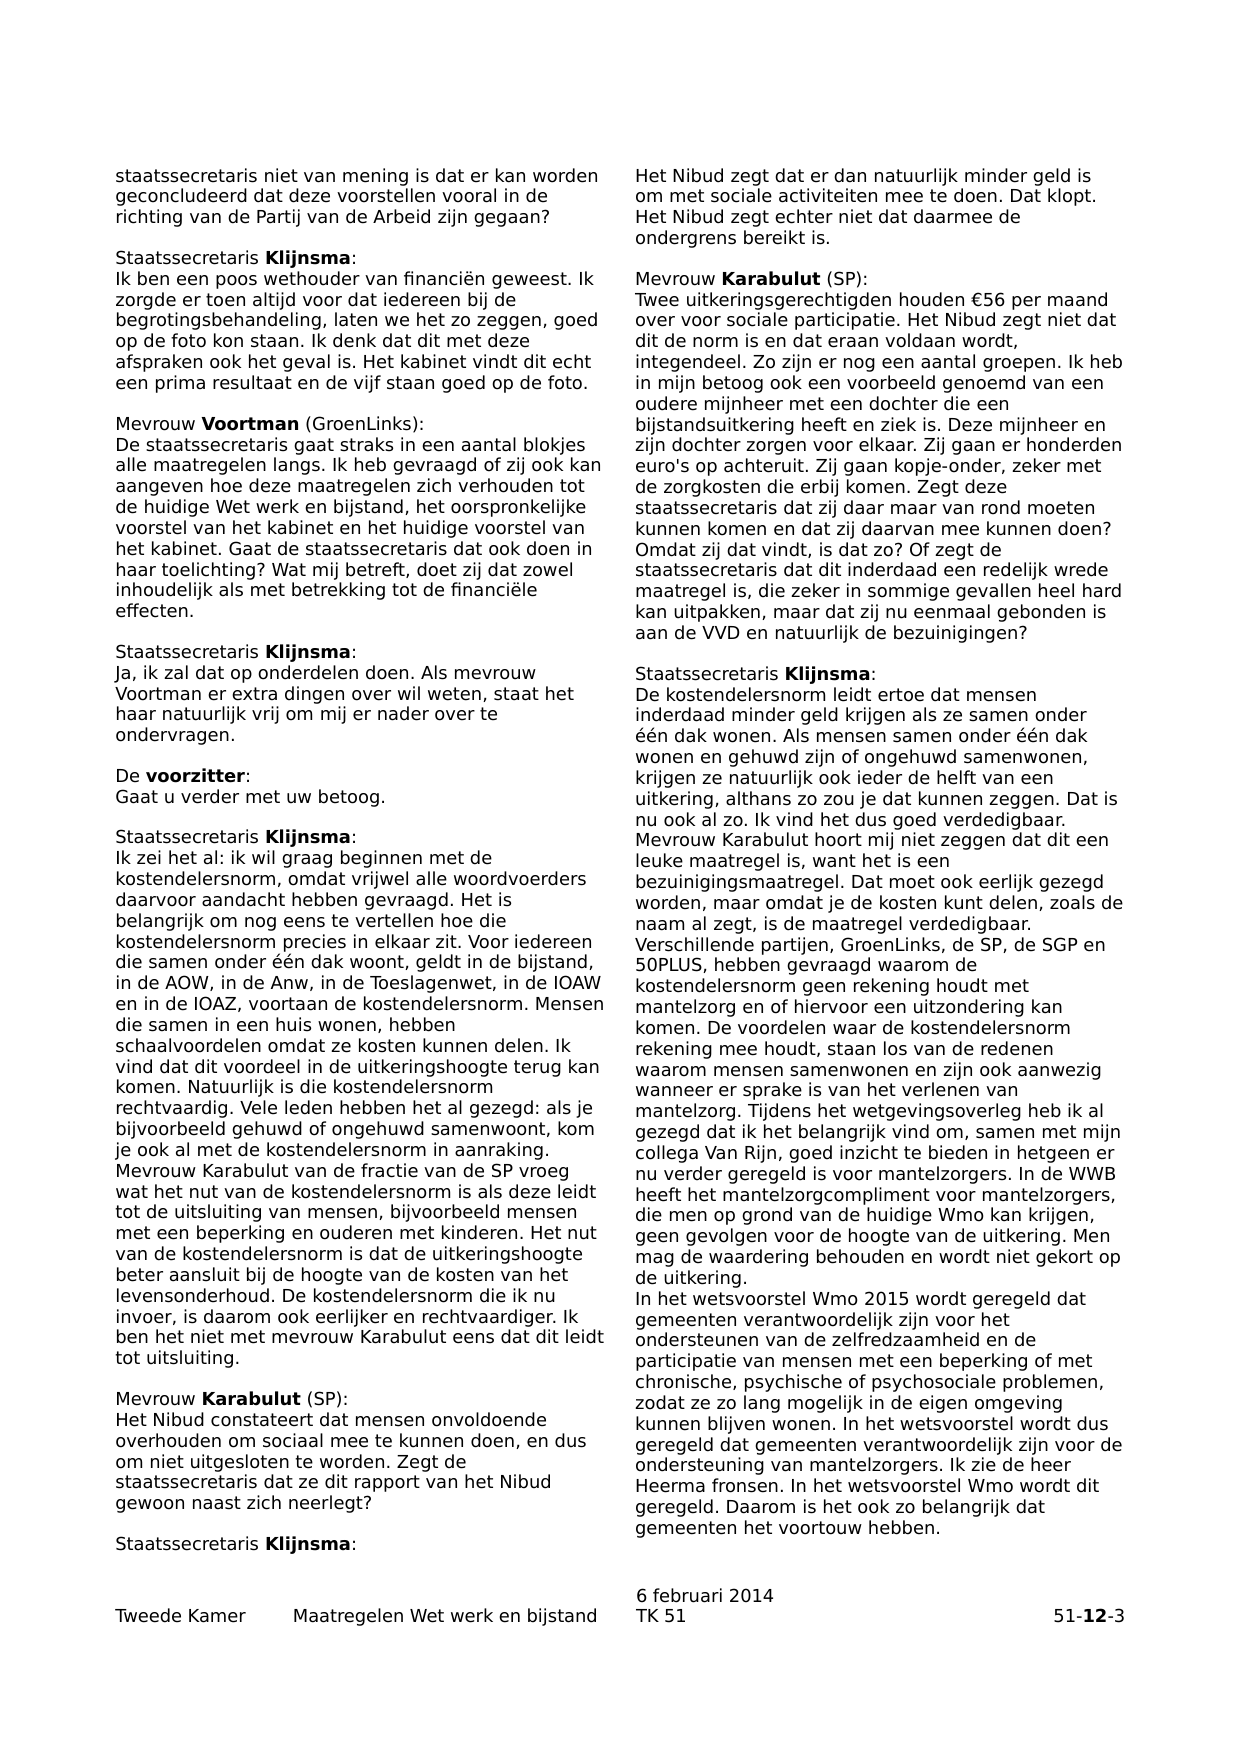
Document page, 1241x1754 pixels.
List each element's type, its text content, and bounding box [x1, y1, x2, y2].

text Mevrouw Voortman (GroenLinks): [115, 413, 605, 434]
text Staatssecretaris Klijnsma: [115, 1534, 605, 1554]
text Mevrouw Karabulut van de fractie van de SP vroeg wat het nut van de kostendelersnorm is als deze leidt tot de uitsluiting van mensen, bijvoorbeeld mensen met een beperking en ouderen met kinderen. Het nut van de kostendelersnorm is dat de uitkeringshoogte beter aansluit bij de hoogte van de kosten van het levensonderhoud. De kostendelersnorm die ik nu invoer, is daarom ook eerlijker en rechtvaardiger. Ik ben het niet met mevrouw Karabulut eens dat dit leidt tot uitsluiting. [115, 1161, 605, 1369]
text Staatssecretaris Klijnsma: [115, 248, 605, 268]
text Het Nibud constateert dat mensen onvoldoende overhouden om sociaal mee te kunnen doen, en dus om niet uitgesloten te worden. Zegt de staatssecretaris dat ze dit rapport van het Nibud gewoon naast zich neerlegt? [115, 1410, 605, 1514]
text Ja, ik zal dat op onderdelen doen. Als mevrouw Voortman er extra dingen over wil weten, staat het haar natuurlijk vrij om mij er nader over te ondervragen. [115, 662, 605, 746]
text Staatssecretaris Klijnsma: [635, 663, 1125, 684]
text Gaat u verder met uw betoog. [115, 787, 605, 807]
text Ik ben een poos wethouder van financiën geweest. Ik zorgde er toen altijd voor dat iedereen bij de begrotingsbehandeling, laten we het zo zeggen, goed op de foto kon staan. Ik denk dat dit met deze afspraken ook het geval is. Het kabinet vindt dit echt een prima resultaat en de vijf staan goed op de foto. [115, 268, 605, 393]
text Staatssecretaris Klijnsma: [115, 827, 605, 848]
text staatssecretaris niet van mening is dat er kan worden geconcludeerd dat deze voorstellen vooral in de richting van de Partij van de Arbeid zijn gegaan? [115, 165, 605, 228]
text Het Nibud zegt dat er dan natuurlijk minder geld is om met sociale activiteiten mee te doen. Dat klopt. Het Nibud zegt echter niet dat daarmee de ondergrens bereikt is. [635, 165, 1125, 249]
text Staatssecretaris Klijnsma: [115, 642, 605, 662]
text De voorzitter: [115, 766, 605, 787]
text De staatssecretaris gaat straks in een aantal blokjes alle maatregelen langs. Ik heb gevraagd of zij ook kan aangeven hoe deze maatregelen zich verhouden tot de huidige Wet werk en bijstand, het oorspronkelijke voorstel van het kabinet en het huidige voorstel van het kabinet. Gaat de staatssecretaris dat ook doen in haar toelichting? Wat mij betreft, doet zij dat zowel inhoudelijk als met betrekking tot de financiële effecten. [115, 434, 605, 622]
text Twee uitkeringsgerechtigden houden €56 per maand over voor sociale participatie. Het Nibud zegt niet dat dit de norm is en dat eraan voldaan wordt, integendeel. Zo zijn er nog een aantal groepen. Ik heb in mijn betoog ook een voorbeeld genoemd van een oudere mijnheer met een dochter die een bijstandsuitkering heeft en ziek is. Deze mijnheer en zijn dochter zorgen voor elkaar. Zij gaan er honderden euro's op achteruit. Zij gaan kopje-onder, zeker met de zorgkosten die erbij komen. Zegt deze staatssecretaris dat zij daar maar van rond moeten kunnen komen en dat zij daarvan mee kunnen doen? Omdat zij dat vindt, is dat zo? Of zegt de staatssecretaris dat dit inderdaad een redelijk wrede maatregel is, die zeker in sommige gevallen heel hard kan uitpakken, maar dat zij nu eenmaal gebonden is aan de VVD en natuurlijk de bezuinigingen? [635, 289, 1125, 643]
text Mevrouw Karabulut (SP): [115, 1389, 605, 1410]
text Verschillende partijen, GroenLinks, de SP, de SGP en 50PLUS, hebben gevraagd waarom de kostendelersnorm geen rekening houdt met mantelzorg en of hiervoor een uitzondering kan komen. De voordelen waar de kostendelersnorm rekening mee houdt, staan los van de redenen waarom mensen samenwonen en zijn ook aanwezig wanneer er sprake is van het verlenen van mantelzorg. Tijdens het wetgevingsoverleg heb ik al gezegd dat ik het belangrijk vind om, samen met mijn collega Van Rijn, goed inzicht te bieden in hetgeen er nu verder geregeld is voor mantelzorgers. In de WWB heeft het mantelzorgcompliment voor mantelzorgers, die men op grond van de huidige Wmo kan krijgen, geen gevolgen voor de hoogte van de uitkering. Men mag de waardering behouden en wordt niet gekort op de uitkering. [635, 934, 1125, 1288]
text Mevrouw Karabulut (SP): [635, 269, 1125, 289]
text In het wetsvoorstel Wmo 2015 wordt geregeld dat gemeenten verantwoordelijk zijn voor het ondersteunen van de zelfredzaamheid en de participatie van mensen met een beperking of met chronische, psychische of psychosociale problemen, zodat ze zo lang mogelijk in de eigen omgeving kunnen blijven wonen. In het wetsvoorstel wordt dus geregeld dat gemeenten verantwoordelijk zijn voor de ondersteuning van mantelzorgers. Ik zie de heer Heerma fronsen. In het wetsvoorstel Wmo wordt dit geregeld. Daarom is het ook zo belangrijk dat gemeenten het voortouw hebben. [635, 1288, 1125, 1538]
text De kostendelersnorm leidt ertoe dat mensen inderdaad minder geld krijgen als ze samen onder één dak wonen. Als mensen samen onder één dak wonen en gehuwd zijn of ongehuwd samenwonen, krijgen ze natuurlijk ook ieder de helft van een uitkering, althans zo zou je dat kunnen zeggen. Dat is nu ook al zo. Ik vind het dus goed verdedigbaar. Mevrouw Karabulut hoort mij niet zeggen dat dit een leuke maatregel is, want het is een bezuinigingsmaatregel. Dat moet ook eerlijk gezegd worden, maar omdat je de kosten kunt delen, zoals de naam al zegt, is de maatregel verdedigbaar. [635, 684, 1125, 934]
text Ik zei het al: ik wil graag beginnen met de kostendelersnorm, omdat vrijwel alle woordvoerders daarvoor aandacht hebben gevraagd. Het is belangrijk om nog eens te vertellen hoe die kostendelersnorm precies in elkaar zit. Voor iedereen die samen onder één dak woont, geldt in de bijstand, in de AOW, in de Anw, in de Toeslagenwet, in de IOAW en in de IOAZ, voortaan de kostendelersnorm. Mensen die samen in een huis wonen, hebben schaalvoordelen omdat ze kosten kunnen delen. Ik vind dat dit voordeel in de uitkeringshoogte terug kan komen. Natuurlijk is die kostendelersnorm rechtvaardig. Vele leden hebben het al gezegd: als je bijvoorbeeld gehuwd of ongehuwd samenwoont, kom je ook al met de kostendelersnorm in aanraking. [115, 848, 605, 1161]
